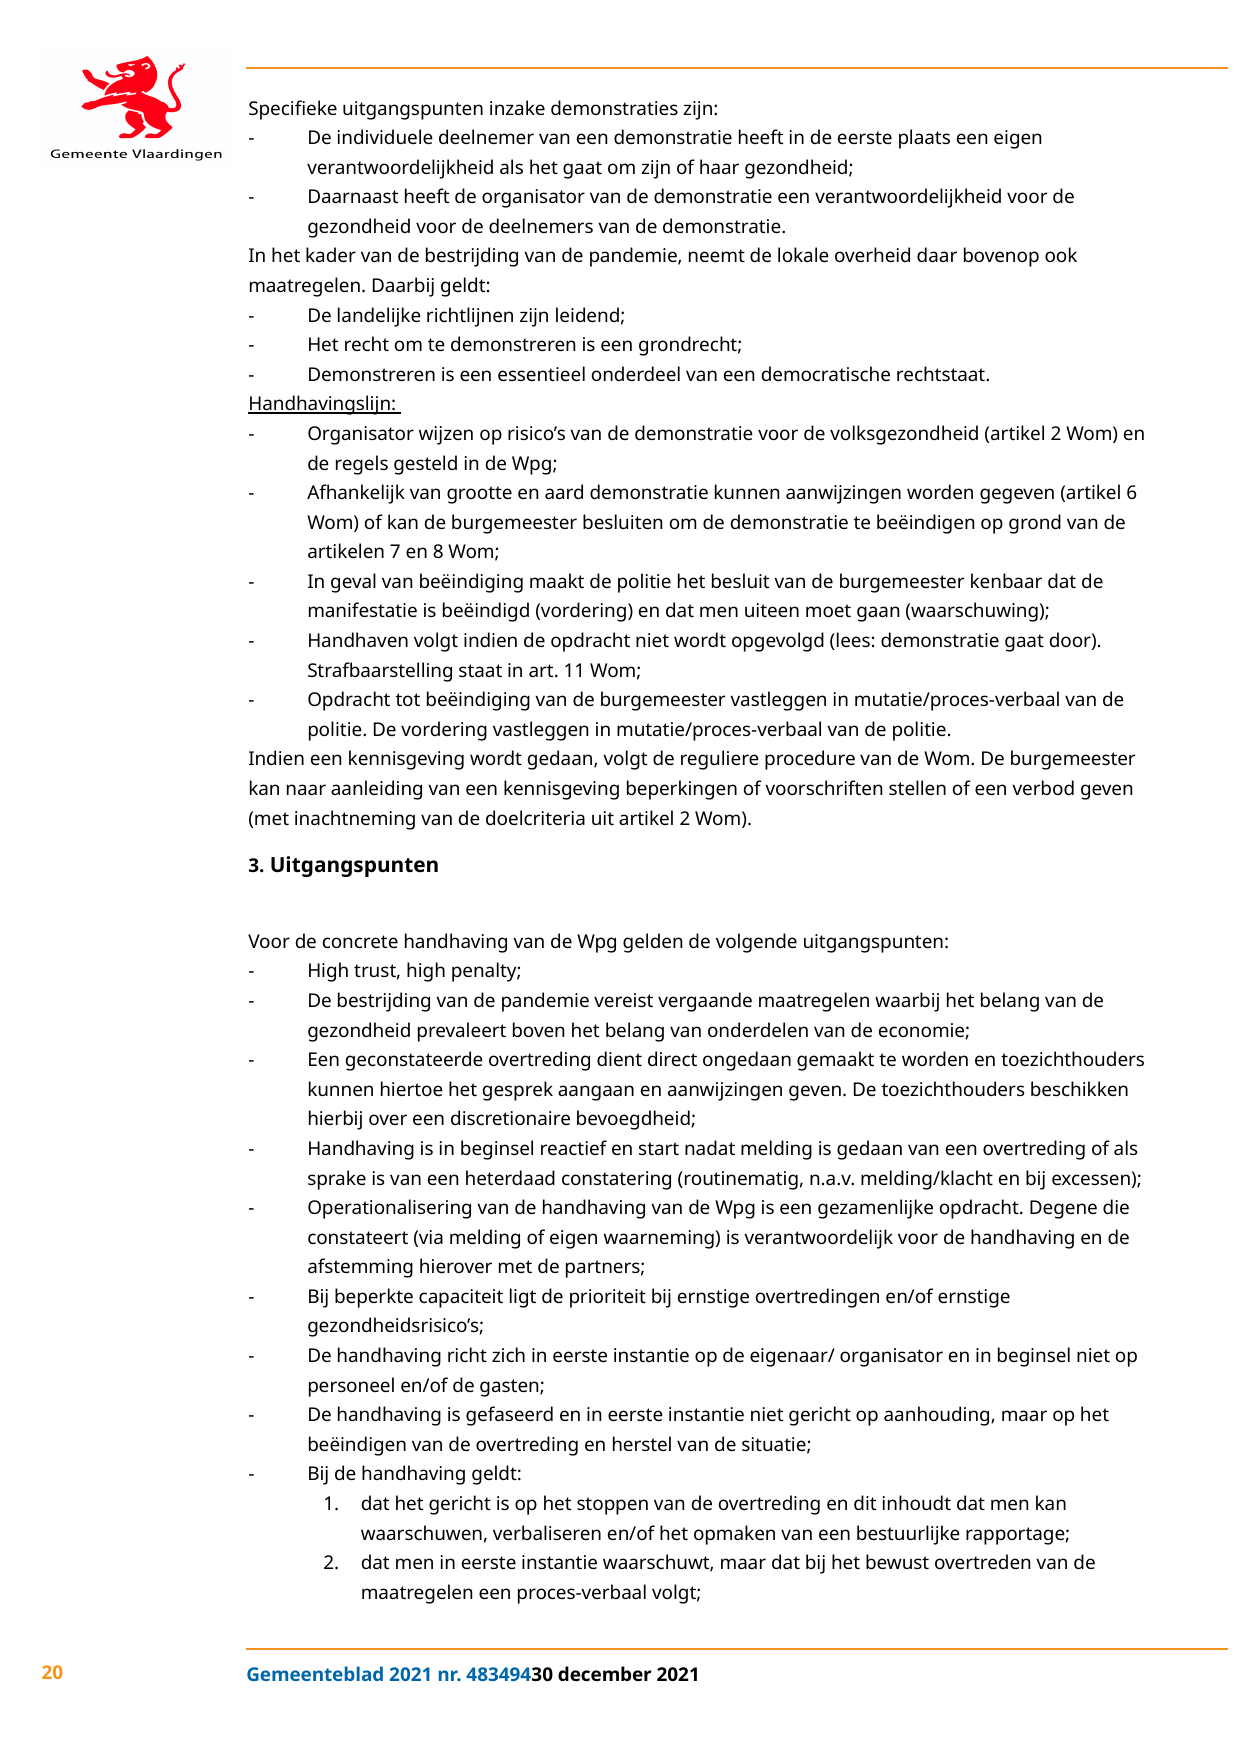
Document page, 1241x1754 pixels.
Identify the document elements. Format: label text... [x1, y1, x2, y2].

list Afhankelijk van grootte en aard demonstratie kunnen aanwijzingen worden gegeven (artikel 6 Wom) of kan de burgemeester besluiten om de demonstratie te beëindigen op grond van de artikelen 7 en 8 Wom; [248, 479, 1152, 564]
list Daarnaast heeft de organisator van de demonstratie een verantwoordelijkheid voor de gezondheid voor de deelnemers van de demonstratie. [248, 183, 1152, 239]
list De handhaving is gefaseerd en in eerste instantie niet gericht op aanhouding, maar op het beëindigen van de overtreding en herstel van de situatie; [248, 1401, 1152, 1457]
list dat het gericht is op het stoppen van de overtreding en dit inhoudt dat men kan waarschuwen, verbaliseren en/of het opmaken van een bestuurlijke rapportage; [323, 1490, 1152, 1546]
picture [41, 47, 231, 172]
list Organisator wijzen op risico’s van de demonstratie voor de volksgezondheid (artikel 2 Wom) en de regels gesteld in de Wpg; [248, 420, 1152, 476]
text In het kader van de bestrijding van de pandemie, neemt de lokale overheid daar bovenop ook maatregelen. Daarbij geldt: [248, 243, 1152, 298]
list De bestrijding van de pandemie vereist vergaande maatregelen waarbij het belang van de gezondheid prevaleert boven het belang van onderdelen van de economie; [248, 987, 1152, 1043]
list In geval van beëindiging maakt de politie het besluit van de burgemeester kenbaar dat de manifestatie is beëindigd (vordering) en dat men uiteen moet gaan (waarschuwing); [248, 568, 1152, 623]
list High trust, high penalty; [248, 958, 1152, 983]
list De individuele deelnemer van een demonstratie heeft in de eerste plaats een eigen verantwoordelijkheid als het gaat om zijn of haar gezondheid; [248, 124, 1152, 180]
list De handhaving richt zich in eerste instantie op de eigenaar/ organisator en in beginsel niet op personeel en/of de gasten; [248, 1342, 1152, 1398]
list Bij de handhaving geldt: [248, 1461, 1152, 1486]
list Demonstreren is een essentieel onderdeel van een democratische rechtstaat. [248, 361, 1152, 387]
list dat men in eerste instantie waarschuwt, maar dat bij het bewust overtreden van de maatregelen een proces-verbaal volgt; [323, 1549, 1152, 1605]
text Indien een kennisgeving wordt gedaan, volgt de reguliere procedure van de Wom. De burgemeester kan naar aanleiding van een kennisgeving beperkingen of voorschriften stellen of een verbod geven (met inachtneming van de doelcriteria uit artikel 2 Wom). [248, 746, 1152, 831]
list Het recht om te demonstreren is een grondrecht; [248, 331, 1152, 357]
text 3. Uitgangspunten [248, 850, 1152, 879]
list Operationalisering van de handhaving van de Wpg is een gezamenlijke opdracht. Degene die constateert (via melding of eigen waarneming) is verantwoordelijk voor de handhaving en de afstemming hierover met de partners; [248, 1194, 1152, 1279]
list Opdracht tot beëindiging van de burgemeester vastleggen in mutatie/proces-verbaal van de politie. De vordering vastleggen in mutatie/proces-verbaal van de politie. [248, 686, 1152, 742]
text Voor de concrete handhaving van de Wpg gelden de volgende uitgangspunten: [248, 928, 1152, 954]
text Specifieke uitgangspunten inzake demonstraties zijn: [248, 95, 1152, 121]
list De landelijke richtlijnen zijn leidend; [248, 302, 1152, 328]
text Handhavingslijn: [248, 391, 1152, 416]
list Handhaven volgt indien de opdracht niet wordt opgevolgd (lees: demonstratie gaat door). Strafbaarstelling staat in art. 11 Wom; [248, 627, 1152, 683]
list Een geconstateerde overtreding dient direct ongedaan gemaakt te worden en toezichthouders kunnen hiertoe het gesprek aangaan en aanwijzingen geven. De toezichthouders beschikken hierbij over een discretionaire bevoegdheid; [248, 1046, 1152, 1131]
list Bij beperkte capaciteit ligt de prioriteit bij ernstige overtredingen en/of ernstige gezondheidsrisico’s; [248, 1283, 1152, 1338]
list Handhaving is in beginsel reactief en start nadat melding is gedaan van een overtreding of als sprake is van een heterdaad constatering (routinematig, n.a.v. melding/klacht en bij excessen); [248, 1135, 1152, 1191]
